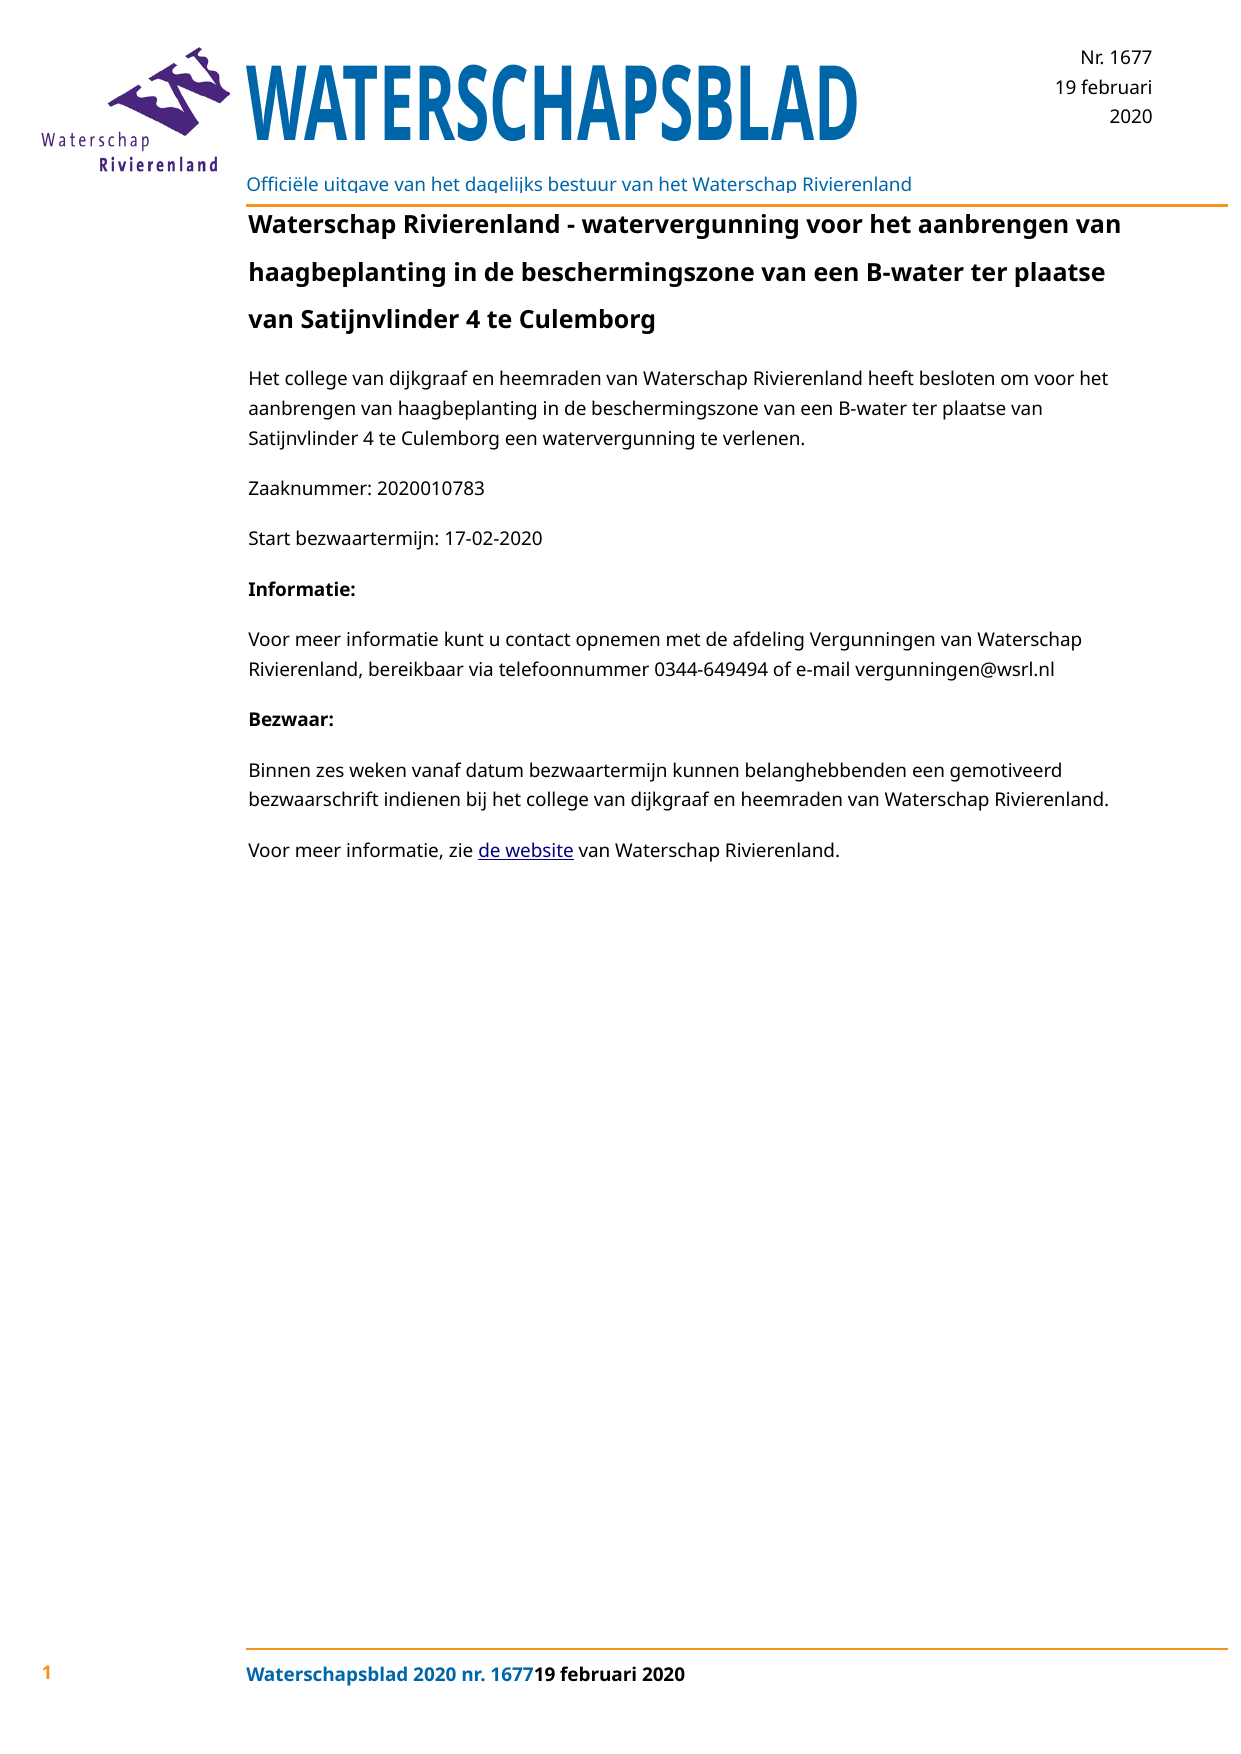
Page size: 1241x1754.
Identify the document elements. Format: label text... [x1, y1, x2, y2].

text Bezwaar: [248, 706, 1152, 732]
text Voor meer informatie, zie de website van Waterschap Rivierenland. [248, 837, 1152, 862]
text Informatie: [248, 576, 1152, 602]
text Binnen zes weken vanaf datum bezwaartermijn kunnen belanghebbenden een gemotiveerd bezwaarschrift indienen bij het college van dijkgraaf en heemraden van Waterschap Rivierenland. [248, 757, 1152, 812]
text Waterschap Rivierenland - watervergunning voor het aanbrengen van haagbeplanting in de beschermingszone van een B-water ter plaatse van Satijnvlinder 4 te Culemborg [248, 207, 1152, 336]
text Start bezwaartermijn: 17-02-2020 [248, 526, 1152, 551]
text Voor meer informatie kunt u contact opnemen met de afdeling Vergunningen van Waterschap Rivierenland, bereikbaar via telefoonnummer 0344-649494 of e-mail vergunningen@wsrl.nl [248, 626, 1152, 682]
picture [41, 47, 231, 172]
text Zaaknummer: 2020010783 [248, 475, 1152, 501]
text Het college van dijkgraaf en heemraden van Waterschap Rivierenland heeft besloten om voor het aanbrengen van haagbeplanting in de beschermingszone van een B-water ter plaatse van Satijnvlinder 4 te Culemborg een watervergunning te verlenen. [248, 366, 1152, 450]
